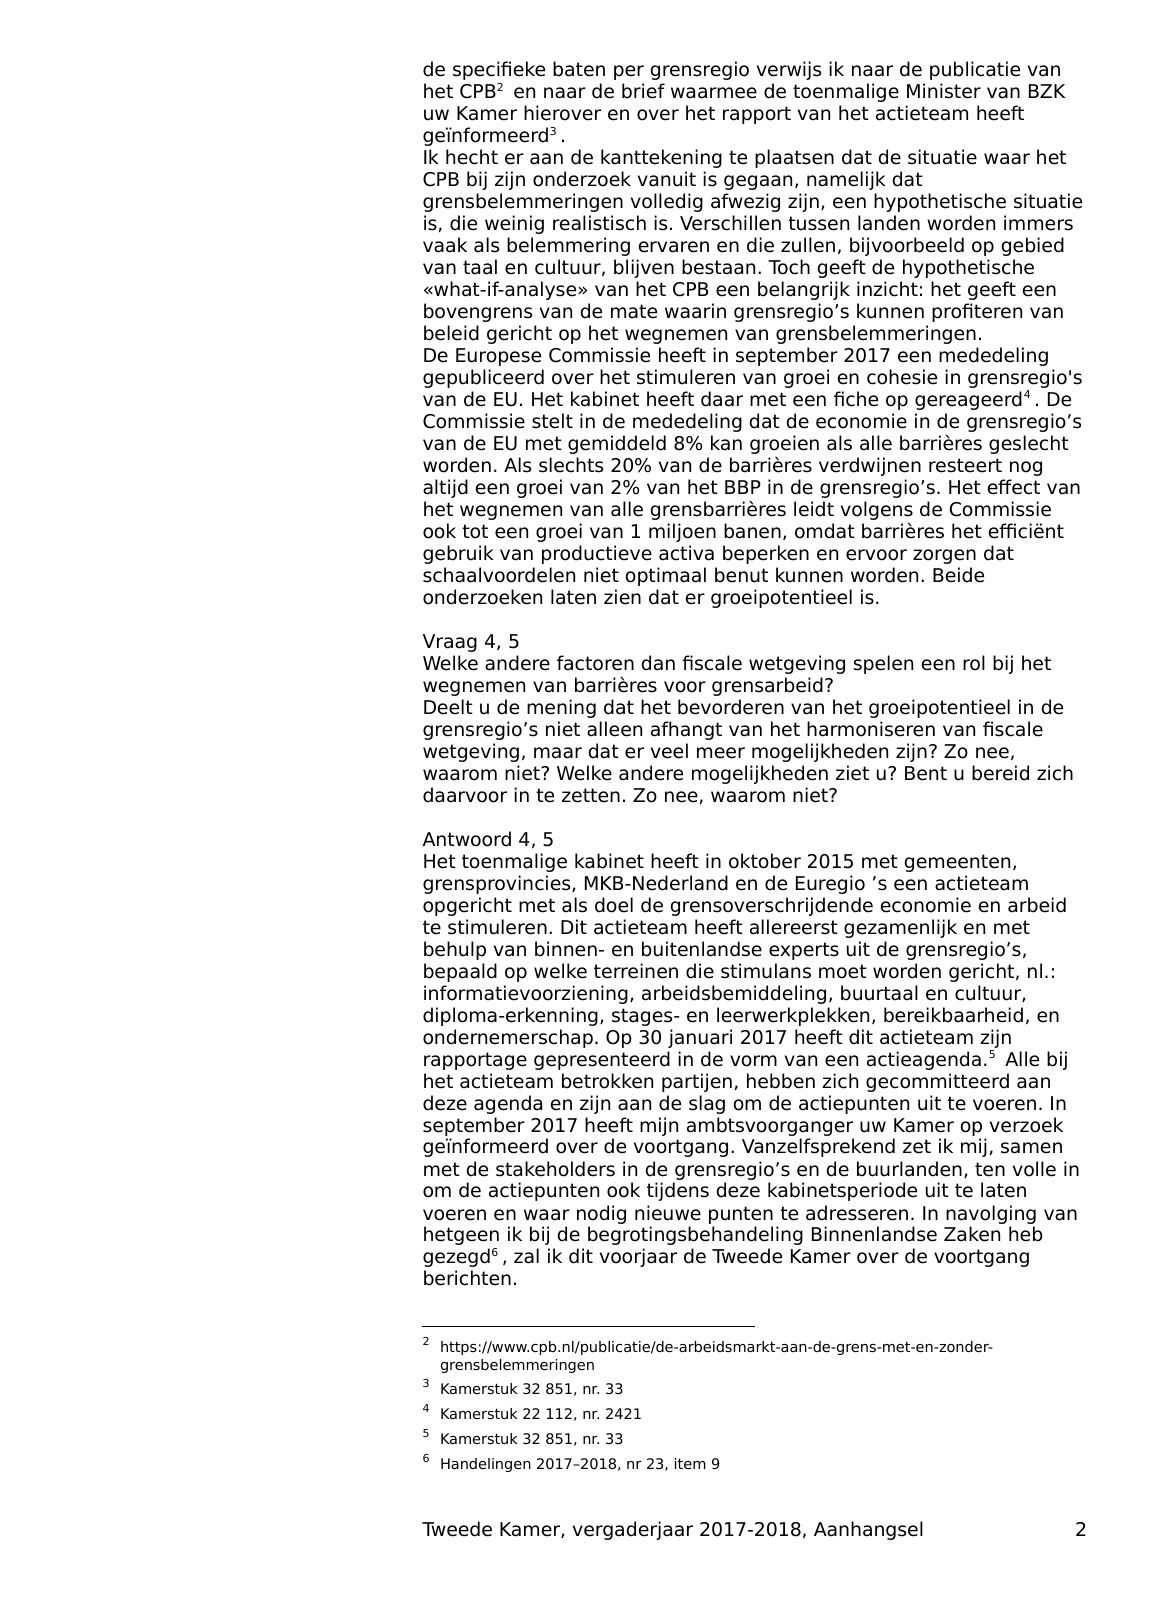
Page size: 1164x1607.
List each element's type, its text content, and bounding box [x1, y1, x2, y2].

text Kamerstuk 32 851, nr. 33 [422, 1377, 1087, 1399]
text Handelingen 2017–2018, nr 23, item 9 [422, 1452, 1087, 1474]
text Kamerstuk 22 112, nr. 2421 [422, 1402, 1087, 1424]
text Ik hecht er aan de kanttekening te plaatsen dat de situatie waar het CPB bij zijn onderzoek vanuit is gegaan, namelijk dat grensbelemmeringen volledig afwezig zijn, een hypothetische situatie is, die weinig realistisch is. Verschillen tussen landen worden immers vaak als belemmering ervaren en die zullen, bijvoorbeeld op gebied van taal en cultuur, blijven bestaan. Toch geeft de hypothetische «what-if-analyse» van het CPB een belangrijk inzicht: het geeft een bovengrens van de mate waarin grensregio’s kunnen profiteren van beleid gericht op het wegnemen van grensbelemmeringen. [422, 147, 1087, 345]
text Welke andere factoren dan fiscale wetgeving spelen een rol bij het wegnemen van barrières voor grensarbeid? [422, 653, 1087, 697]
text Vraag 4, 5 [422, 631, 1087, 653]
text Het toenmalige kabinet heeft in oktober 2015 met gemeenten, grensprovincies, MKB-Nederland en de Euregio ’s een actieteam opgericht met als doel de grensoverschrijdende economie en arbeid te stimuleren. Dit actieteam heeft allereerst gezamenlijk en met behulp van binnen- en buitenlandse experts uit de grensregio’s, bepaald op welke terreinen die stimulans moet worden gericht, nl.: informatievoorziening, arbeidsbemiddeling, buurtaal en cultuur, diploma-erkenning, stages- en leerwerkplekken, bereikbaarheid, en ondernemerschap. Op 30 januari 2017 heeft dit actieteam zijn rapportage gepresenteerd in de vorm van een actieagenda. Alle bij het actieteam betrokken partijen, hebben zich gecommitteerd aan deze agenda en zijn aan de slag om de actiepunten uit te voeren. In september 2017 heeft mijn ambtsvoorganger uw Kamer op verzoek geïnformeerd over de voortgang. Vanzelfsprekend zet ik mij, samen met de stakeholders in de grensregio’s en de buurlanden, ten volle in om de actiepunten ook tijdens deze kabinetsperiode uit te laten voeren en waar nodig nieuwe punten te adresseren. In navolging van hetgeen ik bij de begrotingsbehandeling Binnenlandse Zaken heb gezegd, zal ik dit voorjaar de Tweede Kamer over de voortgang berichten. [422, 851, 1087, 1290]
text https://www.cpb.nl/publicatie/de-arbeidsmarkt-aan-de-grens-met-en-zonder-grensbelemmeringen [422, 1335, 1087, 1374]
text Kamerstuk 32 851, nr. 33 [422, 1427, 1087, 1449]
text Antwoord 4, 5 [422, 829, 1087, 851]
text de specifieke baten per grensregio verwijs ik naar de publicatie van het CPB en naar de brief waarmee de toenmalige Minister van BZK uw Kamer hierover en over het rapport van het actieteam heeft geïnformeerd. [422, 59, 1087, 147]
text Deelt u de mening dat het bevorderen van het groeipotentieel in de grensregio’s niet alleen afhangt van het harmoniseren van fiscale wetgeving, maar dat er veel meer mogelijkheden zijn? Zo nee, waarom niet? Welke andere mogelijkheden ziet u? Bent u bereid zich daarvoor in te zetten. Zo nee, waarom niet? [422, 697, 1087, 807]
text De Europese Commissie heeft in september 2017 een mededeling gepubliceerd over het stimuleren van groei en cohesie in grensregio's van de EU. Het kabinet heeft daar met een fiche op gereageerd. De Commissie stelt in de mededeling dat de economie in de grensregio’s van de EU met gemiddeld 8% kan groeien als alle barrières geslecht worden. Als slechts 20% van de barrières verdwijnen resteert nog altijd een groei van 2% van het BBP in de grensregio’s. Het effect van het wegnemen van alle grensbarrières leidt volgens de Commissie ook tot een groei van 1 miljoen banen, omdat barrières het efficiënt gebruik van productieve activa beperken en ervoor zorgen dat schaalvoordelen niet optimaal benut kunnen worden. Beide onderzoeken laten zien dat er groeipotentieel is. [422, 345, 1087, 608]
